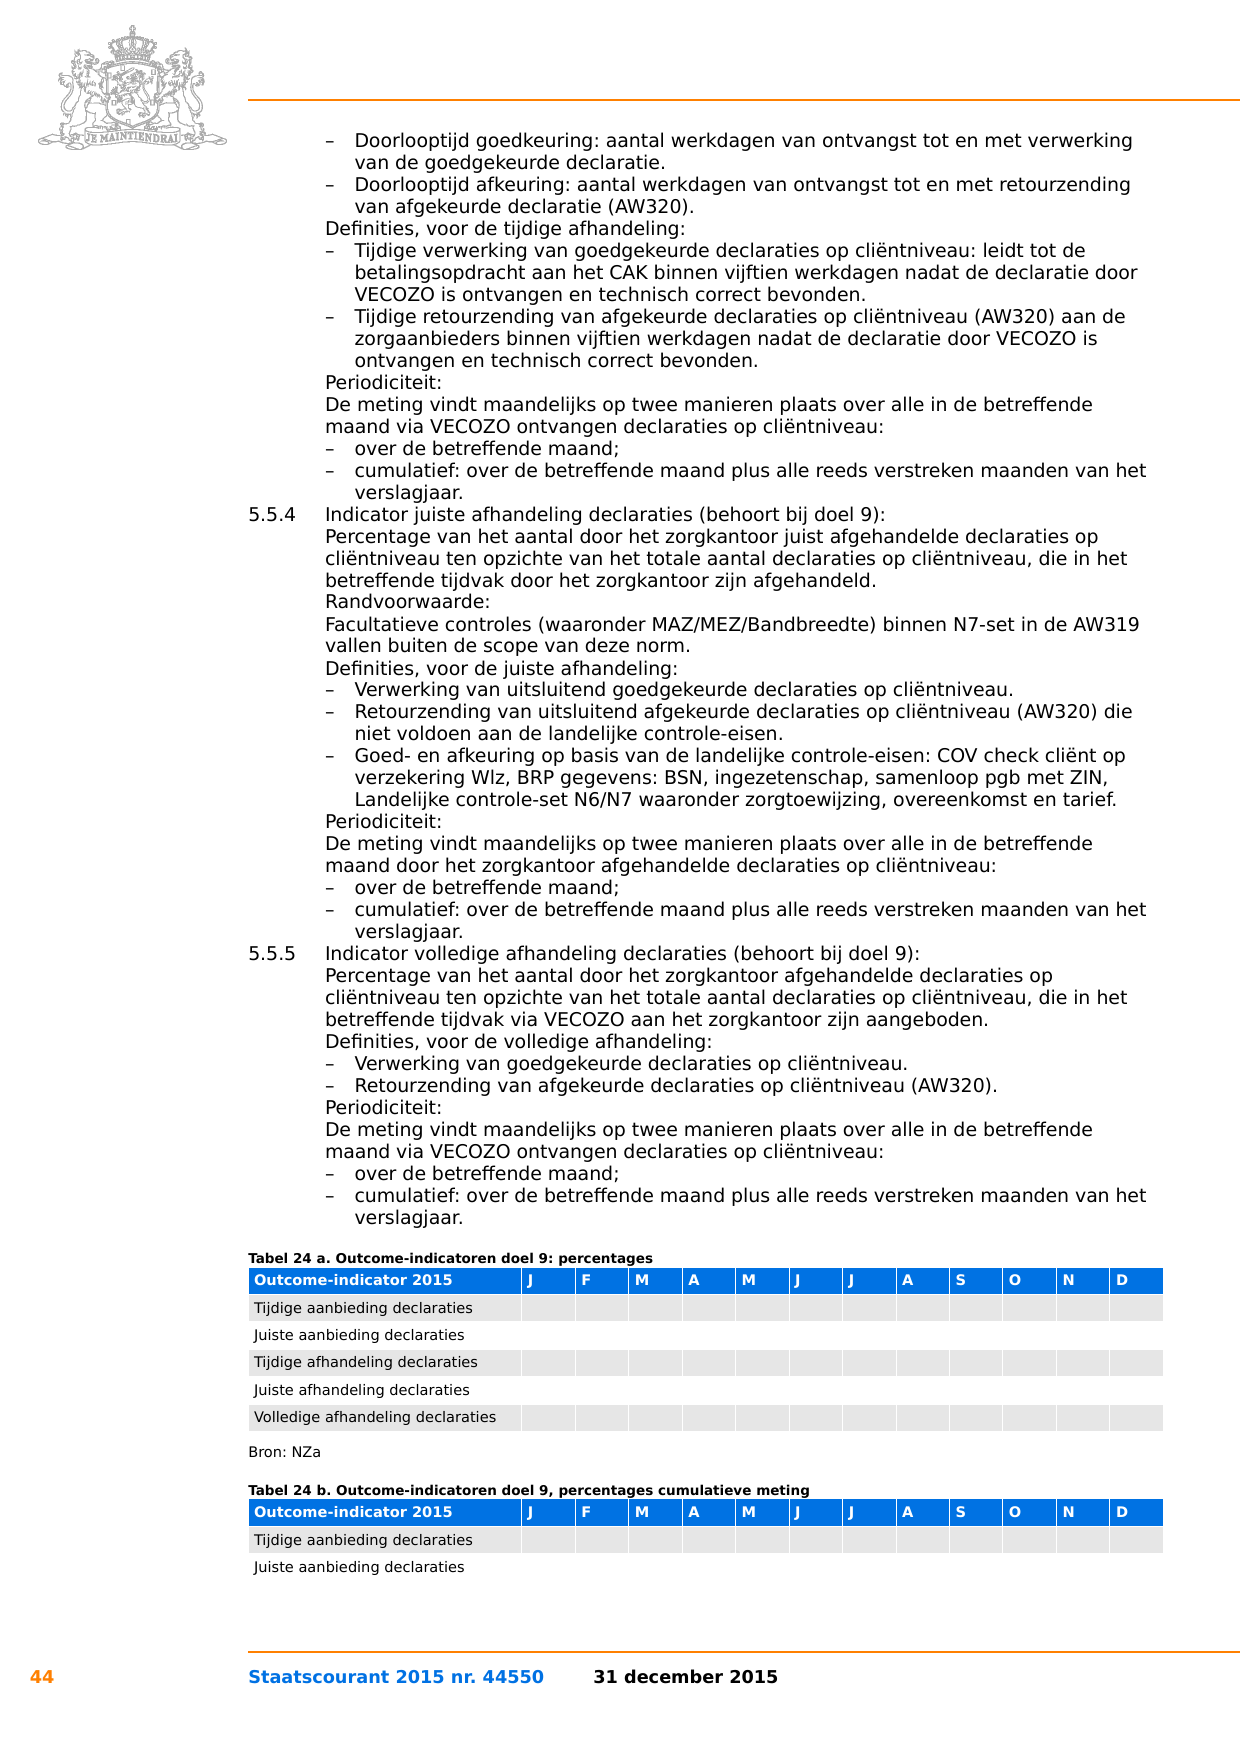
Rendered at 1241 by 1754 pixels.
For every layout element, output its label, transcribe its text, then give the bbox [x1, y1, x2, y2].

text – Verwerking van uitsluitend goedgekeurde declaraties op cliëntniveau. [325, 679, 1163, 701]
table_cell [683, 1322, 735, 1349]
table_cell Outcome-indicator 2015 [249, 1499, 521, 1526]
text – cumulatief: over de betreffende maand plus alle reeds verstreken maanden van het verslagjaar. [325, 1185, 1163, 1229]
table_cell [1057, 1377, 1109, 1403]
table_cell [1110, 1405, 1163, 1431]
table_cell [736, 1554, 789, 1580]
table_cell J [522, 1268, 575, 1294]
table_cell [522, 1295, 575, 1321]
text Definities, voor de tijdige afhandeling: [325, 218, 1163, 240]
table_cell [843, 1322, 896, 1349]
table_cell [1057, 1295, 1109, 1321]
table_cell Tijdige afhandeling declaraties [249, 1350, 521, 1376]
table_cell [683, 1554, 735, 1580]
table_cell N [1057, 1499, 1109, 1526]
table_cell J [843, 1499, 896, 1526]
text – Tijdige retourzending van afgekeurde declaraties op cliëntniveau (AW320) aan de zorgaanbieders binnen vijftien werkdagen nadat de declaratie door VECOZO is ontvangen en technisch correct bevonden. [325, 306, 1163, 372]
table_cell M [629, 1268, 682, 1294]
table_cell F [576, 1499, 628, 1526]
table_cell [522, 1554, 575, 1580]
table_cell [897, 1377, 949, 1403]
table_cell [843, 1554, 896, 1580]
table_cell [576, 1350, 628, 1376]
table_cell [843, 1405, 896, 1431]
picture [38, 25, 227, 150]
table_cell [790, 1527, 842, 1553]
table_cell [683, 1527, 735, 1553]
table_cell Juiste aanbieding declaraties [249, 1554, 521, 1580]
table_cell [1110, 1527, 1163, 1553]
table_cell [790, 1295, 842, 1321]
table_cell [576, 1527, 628, 1553]
text – cumulatief: over de betreffende maand plus alle reeds verstreken maanden van het verslagjaar. [325, 899, 1163, 943]
text De meting vindt maandelijks op twee manieren plaats over alle in de betreffende maand via VECOZO ontvangen declaraties op cliëntniveau: [325, 394, 1163, 438]
table_cell Juiste afhandeling declaraties [249, 1377, 521, 1403]
table_cell [629, 1322, 682, 1349]
table_cell M [736, 1499, 789, 1526]
text De meting vindt maandelijks op twee manieren plaats over alle in de betreffende maand via VECOZO ontvangen declaraties op cliëntniveau: [325, 1119, 1163, 1163]
table_cell [950, 1322, 1002, 1349]
table_cell Outcome-indicator 2015 [249, 1268, 521, 1294]
table_cell [629, 1295, 682, 1321]
table_cell S [950, 1268, 1002, 1294]
text Periodiciteit: [325, 372, 1163, 394]
table_cell [629, 1377, 682, 1403]
table_cell [629, 1554, 682, 1580]
table_cell M [629, 1499, 682, 1526]
table_cell [683, 1377, 735, 1403]
table_cell [1057, 1322, 1109, 1349]
table_cell [1110, 1377, 1163, 1403]
table_cell [790, 1377, 842, 1403]
text – over de betreffende maand; [325, 877, 1163, 899]
table_cell [629, 1527, 682, 1553]
table_cell [736, 1377, 789, 1403]
table_cell D [1110, 1499, 1163, 1526]
table_cell [1057, 1554, 1109, 1580]
text Periodiciteit: [325, 1097, 1163, 1119]
table_cell [576, 1377, 628, 1403]
text Percentage van het aantal door het zorgkantoor afgehandelde declaraties op cliëntniveau ten opzichte van het totale aantal declaraties op cliëntniveau, die in het betreffende tijdvak via VECOZO aan het zorgkantoor zijn aangeboden. [325, 965, 1163, 1031]
table_cell A [683, 1499, 735, 1526]
table_cell A [897, 1268, 949, 1294]
table_cell [576, 1322, 628, 1349]
table_cell [897, 1350, 949, 1376]
table_cell J [843, 1268, 896, 1294]
text Definities, voor de volledige afhandeling: [325, 1031, 1163, 1053]
table_cell A [897, 1499, 949, 1526]
table_cell Juiste aanbieding declaraties [249, 1322, 521, 1349]
table_cell [897, 1554, 949, 1580]
table_cell [950, 1554, 1002, 1580]
table_cell [629, 1405, 682, 1431]
table_cell [1003, 1405, 1056, 1431]
table_cell [843, 1295, 896, 1321]
table_cell J [522, 1499, 575, 1526]
text Definities, voor de juiste afhandeling: [325, 657, 1163, 679]
text De meting vindt maandelijks op twee manieren plaats over alle in de betreffende maand door het zorgkantoor afgehandelde declaraties op cliëntniveau: [325, 833, 1163, 877]
table_cell J [790, 1499, 842, 1526]
table_cell [897, 1322, 949, 1349]
table_cell Tijdige aanbieding declaraties [249, 1527, 521, 1553]
table_cell [1110, 1322, 1163, 1349]
table_cell F [576, 1268, 628, 1294]
table_cell D [1110, 1268, 1163, 1294]
table_cell [736, 1405, 789, 1431]
table_cell [522, 1405, 575, 1431]
text Randvoorwaarde: [325, 591, 1163, 613]
text – Doorlooptijd afkeuring: aantal werkdagen van ontvangst tot en met retourzending van afgekeurde declaratie (AW320). [325, 174, 1163, 218]
table_cell [736, 1350, 789, 1376]
table_cell O [1003, 1499, 1056, 1526]
table_cell [790, 1322, 842, 1349]
table_cell A [683, 1268, 735, 1294]
table_cell [683, 1295, 735, 1321]
text – Doorlooptijd goedkeuring: aantal werkdagen van ontvangst tot en met verwerking van de goedgekeurde declaratie. [325, 130, 1163, 174]
text – Retourzending van uitsluitend afgekeurde declaraties op cliëntniveau (AW320) die niet voldoen aan de landelijke controle-eisen. [325, 701, 1163, 745]
text – over de betreffende maand; [325, 1163, 1163, 1185]
table_cell [843, 1350, 896, 1376]
table_cell [1057, 1405, 1109, 1431]
text – Verwerking van goedgekeurde declaraties op cliëntniveau. [325, 1053, 1163, 1075]
table_cell [736, 1295, 789, 1321]
table_cell [522, 1350, 575, 1376]
table_cell [1110, 1554, 1163, 1580]
table_cell [1003, 1554, 1056, 1580]
table_cell S [950, 1499, 1002, 1526]
table_cell [1003, 1295, 1056, 1321]
table_cell [1110, 1295, 1163, 1321]
text 5.5.5 Indicator volledige afhandeling declaraties (behoort bij doel 9): [248, 943, 1163, 965]
table_cell Volledige afhandeling declaraties [249, 1405, 521, 1431]
table_cell [1003, 1322, 1056, 1349]
table_cell [950, 1527, 1002, 1553]
text Percentage van het aantal door het zorgkantoor juist afgehandelde declaraties op cliëntniveau ten opzichte van het totale aantal declaraties op cliëntniveau, die in het betreffende tijdvak door het zorgkantoor zijn afgehandeld. [325, 526, 1163, 591]
table_cell [843, 1377, 896, 1403]
table_cell [1003, 1350, 1056, 1376]
text – cumulatief: over de betreffende maand plus alle reeds verstreken maanden van het verslagjaar. [325, 459, 1163, 503]
table_cell [522, 1322, 575, 1349]
text – Retourzending van afgekeurde declaraties op cliëntniveau (AW320). [325, 1075, 1163, 1097]
table_cell O [1003, 1268, 1056, 1294]
table_cell [950, 1295, 1002, 1321]
text – over de betreffende maand; [325, 438, 1163, 459]
table_cell [1057, 1350, 1109, 1376]
table_cell Bron: NZa [248, 1432, 1163, 1461]
table_cell [790, 1554, 842, 1580]
table_cell [950, 1350, 1002, 1376]
text – Goed- en afkeuring op basis van de landelijke controle-eisen: COV check cliënt op verzekering Wlz, BRP gegevens: BSN, ingezetenschap, samenloop pgb met ZIN, Landelijke controle-set N6/N7 waaronder zorgtoewijzing, overeenkomst en tarief. [325, 745, 1163, 811]
table_cell [950, 1405, 1002, 1431]
table_cell [1057, 1527, 1109, 1553]
table_cell [1003, 1527, 1056, 1553]
text Facultatieve controles (waaronder MAZ/MEZ/Bandbreedte) binnen N7-set in de AW319 vallen buiten de scope van deze norm. [325, 613, 1163, 657]
table_cell [897, 1295, 949, 1321]
table_cell [576, 1405, 628, 1431]
table_cell Tijdige aanbieding declaraties [249, 1295, 521, 1321]
table_cell [790, 1350, 842, 1376]
table_cell [1110, 1350, 1163, 1376]
table_cell [790, 1405, 842, 1431]
text – Tijdige verwerking van goedgekeurde declaraties op cliëntniveau: leidt tot de betalingsopdracht aan het CAK binnen vijftien werkdagen nadat de declaratie door VECOZO is ontvangen en technisch correct bevonden. [325, 240, 1163, 306]
table_cell [576, 1554, 628, 1580]
table_cell [629, 1350, 682, 1376]
table_header Tabel 24 a. Outcome-indicatoren doel 9: percentages [248, 1251, 1163, 1266]
table_cell [950, 1377, 1002, 1403]
table_cell [522, 1377, 575, 1403]
table_cell [897, 1527, 949, 1553]
table_cell [683, 1405, 735, 1431]
table_cell [683, 1350, 735, 1376]
table_cell [1003, 1377, 1056, 1403]
table_cell [736, 1527, 789, 1553]
table_cell [843, 1527, 896, 1553]
text 5.5.4 Indicator juiste afhandeling declaraties (behoort bij doel 9): [248, 503, 1163, 526]
text Periodiciteit: [325, 811, 1163, 833]
table_cell M [736, 1268, 789, 1294]
table_cell [736, 1322, 789, 1349]
table_cell J [790, 1268, 842, 1294]
table_cell [522, 1527, 575, 1553]
table_cell N [1057, 1268, 1109, 1294]
table_cell [897, 1405, 949, 1431]
table_cell [576, 1295, 628, 1321]
table_header Tabel 24 b. Outcome-indicatoren doel 9, percentages cumulatieve meting [248, 1483, 1163, 1498]
